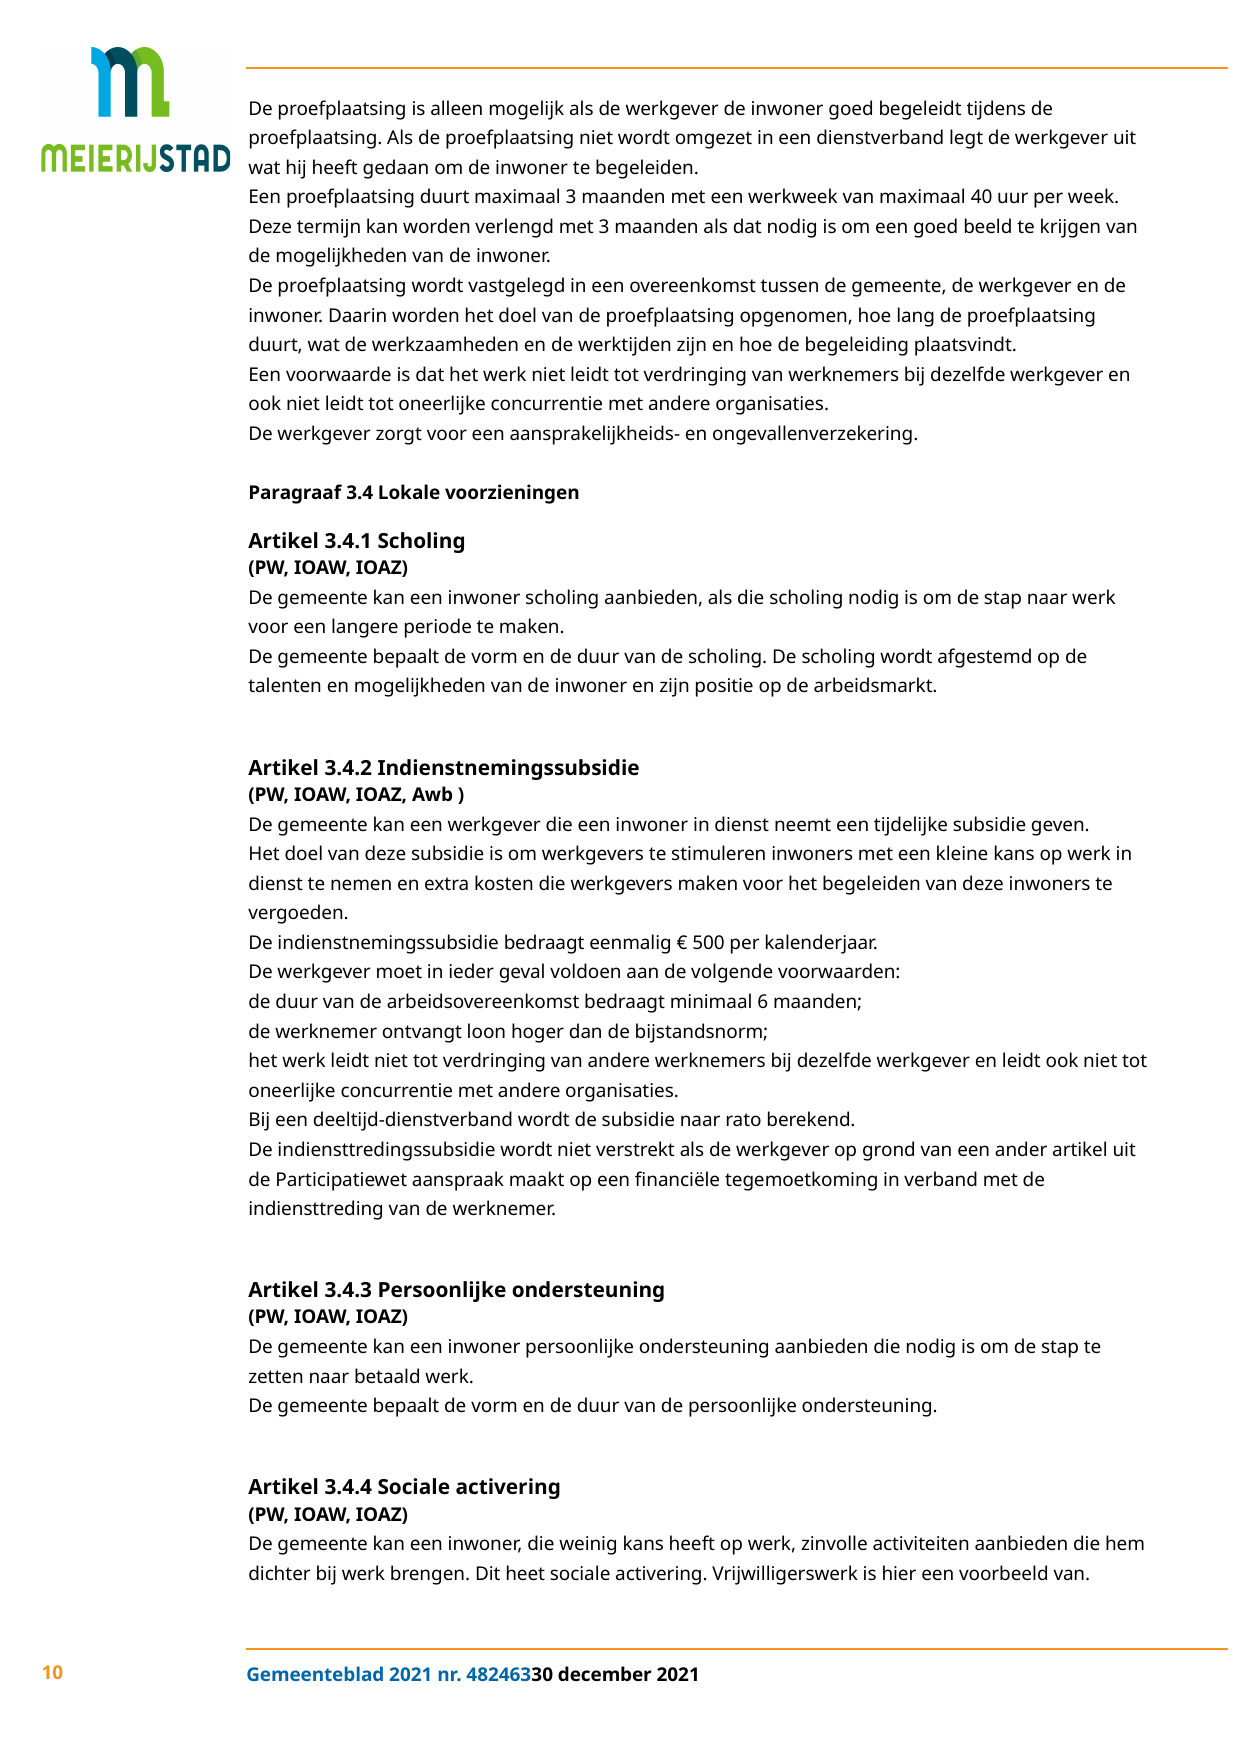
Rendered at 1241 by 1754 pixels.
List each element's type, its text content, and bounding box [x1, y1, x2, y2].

text De proefplaatsing wordt vastgelegd in een overeenkomst tussen de gemeente, de werkgever en de inwoner. Daarin worden het doel van de proefplaatsing opgenomen, hoe lang de proefplaatsing duurt, wat de werkzaamheden en de werktijden zijn en hoe de begeleiding plaatsvindt. [248, 272, 1152, 357]
text (PW, IOAW, IOAZ, Awb ) [248, 781, 1152, 807]
text het werk leidt niet tot verdringing van andere werknemers bij dezelfde werkgever en leidt ook niet tot oneerlijke concurrentie met andere organisaties. [248, 1047, 1152, 1103]
text Paragraaf 3.4 Lokale voorzieningen [248, 479, 1152, 505]
text De gemeente kan een inwoner scholing aanbieden, als die scholing nodig is om de stap naar werk voor een langere periode te maken. [248, 584, 1152, 639]
text (PW, IOAW, IOAZ) [248, 554, 1152, 580]
text De gemeente bepaalt de vorm en de duur van de scholing. De scholing wordt afgestemd op de talenten en mogelijkheden van de inwoner en zijn positie op de arbeidsmarkt. [248, 643, 1152, 698]
text de werknemer ontvangt loon hoger dan de bijstandsnorm; [248, 1018, 1152, 1043]
text De gemeente kan een werkgever die een inwoner in dienst neemt een tijdelijke subsidie geven. [248, 811, 1152, 836]
text (PW, IOAW, IOAZ) [248, 1501, 1152, 1527]
text De gemeente kan een inwoner, die weinig kans heeft op werk, zinvolle activiteiten aanbieden die hem dichter bij werk brengen. Dit heet sociale activering. Vrijwilligerswerk is hier een voorbeeld van. [248, 1531, 1152, 1586]
text De gemeente kan een inwoner persoonlijke ondersteuning aanbieden die nodig is om de stap te zetten naar betaald werk. [248, 1333, 1152, 1389]
text De werkgever zorgt voor een aansprakelijkheids- en ongevallenverzekering. [248, 420, 1152, 446]
text De indiensttredingssubsidie wordt niet verstrekt als de werkgever op grond van een ander artikel uit de Participatiewet aanspraak maakt op een financiële tegemoetkoming in verband met de indiensttreding van de werknemer. [248, 1136, 1152, 1221]
text Een voorwaarde is dat het werk niet leidt tot verdringing van werknemers bij dezelfde werkgever en ook niet leidt tot oneerlijke concurrentie met andere organisaties. [248, 361, 1152, 416]
text Bij een deeltijd-dienstverband wordt de subsidie naar rato berekend. [248, 1107, 1152, 1132]
text De indienstnemingssubsidie bedraagt eenmalig € 500 per kalenderjaar. [248, 929, 1152, 955]
text De proefplaatsing is alleen mogelijk als de werkgever de inwoner goed begeleidt tijdens de proefplaatsing. Als de proefplaatsing niet wordt omgezet in een dienstverband legt de werkgever uit wat hij heeft gedaan om de inwoner te begeleiden. [248, 95, 1152, 180]
text De gemeente bepaalt de vorm en de duur van de persoonlijke ondersteuning. [248, 1392, 1152, 1418]
picture [41, 47, 231, 172]
text de duur van de arbeidsovereenkomst bedraagt minimaal 6 maanden; [248, 988, 1152, 1014]
text De werkgever moet in ieder geval voldoen aan de volgende voorwaarden: [248, 959, 1152, 984]
text Het doel van deze subsidie is om werkgevers te stimuleren inwoners met een kleine kans op werk in dienst te nemen en extra kosten die werkgevers maken voor het begeleiden van deze inwoners te vergoeden. [248, 840, 1152, 925]
text (PW, IOAW, IOAZ) [248, 1304, 1152, 1329]
text Een proefplaatsing duurt maximaal 3 maanden met een werkweek van maximaal 40 uur per week. Deze termijn kan worden verlengd met 3 maanden als dat nodig is om een goed beeld te krijgen van de mogelijkheden van de inwoner. [248, 183, 1152, 268]
text Artikel 3.4.3 Persoonlijke ondersteuning [248, 1275, 1152, 1304]
text Artikel 3.4.2 Indienstnemingssubsidie [248, 753, 1152, 781]
text Artikel 3.4.4 Sociale activering [248, 1472, 1152, 1501]
text Artikel 3.4.1 Scholing [248, 526, 1152, 554]
